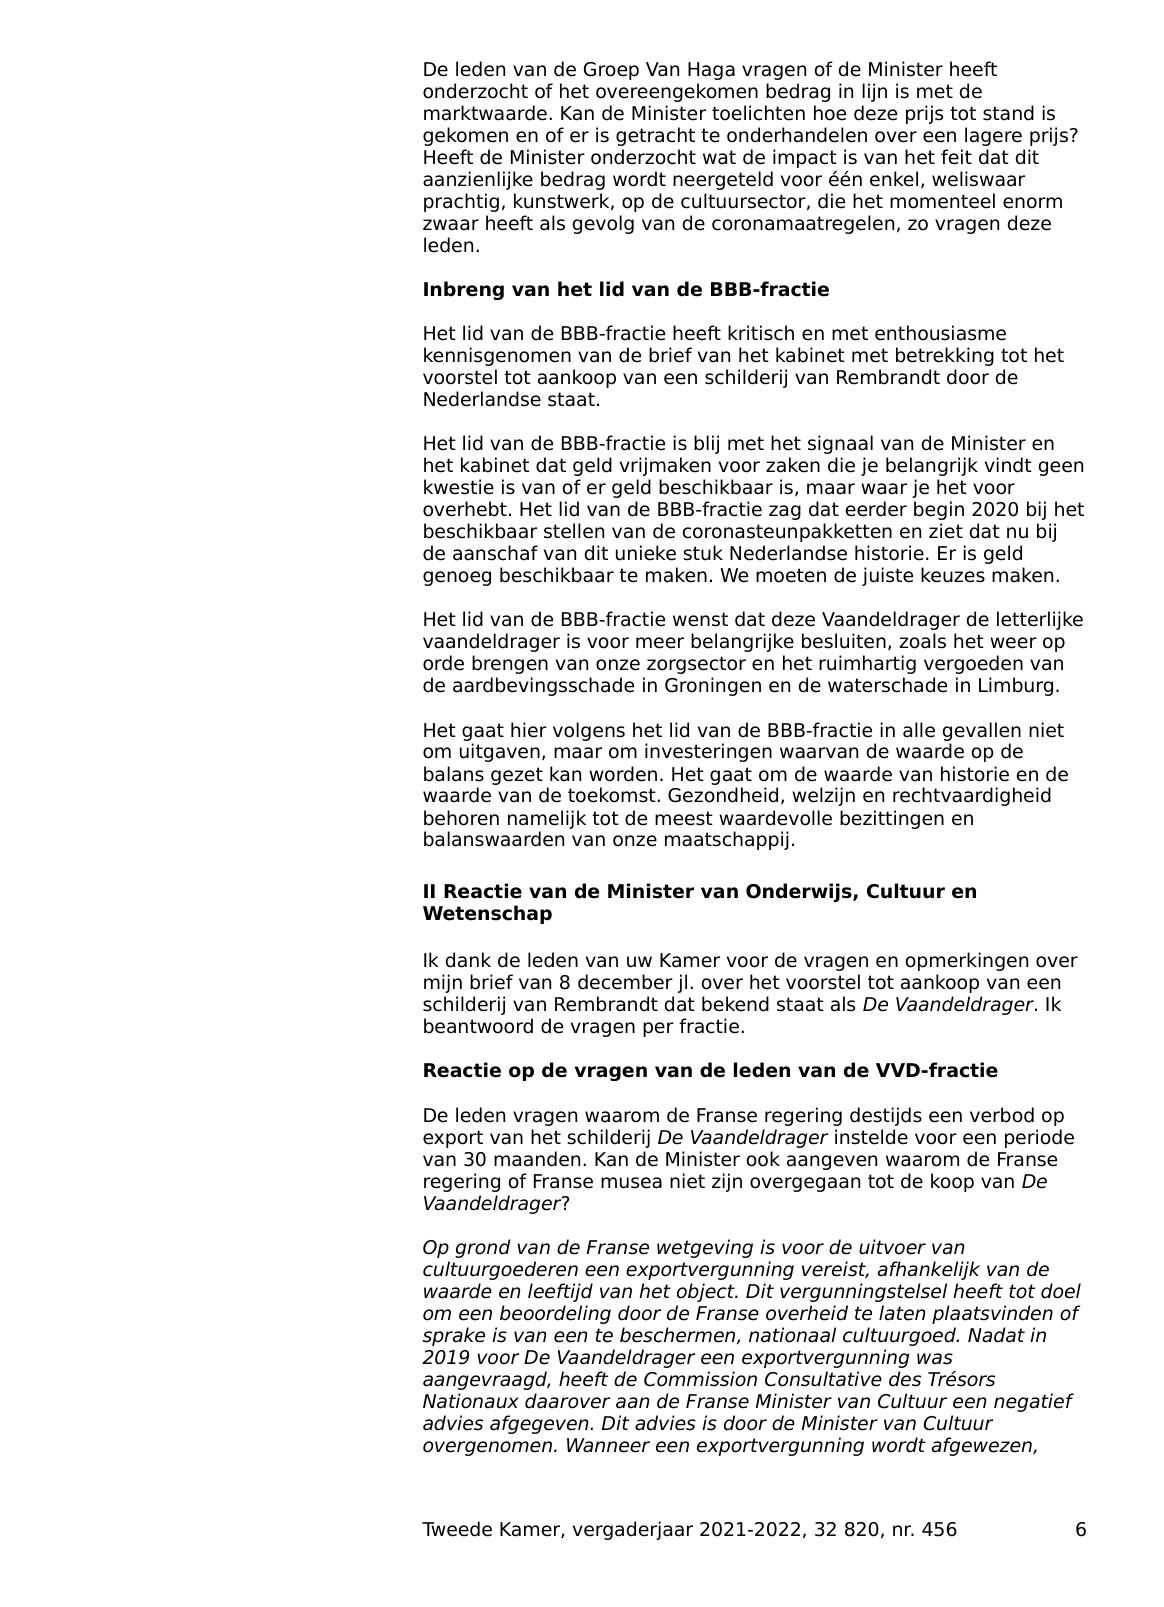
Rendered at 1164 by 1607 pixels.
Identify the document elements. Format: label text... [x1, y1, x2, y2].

text Het lid van de BBB-fractie wenst dat deze Vaandeldrager de letterlijke vaandeldrager is voor meer belangrijke besluiten, zoals het weer op orde brengen van onze zorgsector en het ruimhartig vergoeden van de aardbevingsschade in Groningen en de waterschade in Limburg. [422, 609, 1087, 697]
text Ik dank de leden van uw Kamer voor de vragen en opmerkingen over mijn brief van 8 december jl. over het voorstel tot aankoop van een schilderij van Rembrandt dat bekend staat als De Vaandeldrager. Ik beantwoord de vragen per fractie. [422, 950, 1087, 1038]
text Het lid van de BBB-fractie heeft kritisch en met enthousiasme kennisgenomen van de brief van het kabinet met betrekking tot het voorstel tot aankoop van een schilderij van Rembrandt door de Nederlandse staat. [422, 323, 1087, 411]
text De leden vragen waarom de Franse regering destijds een verbod op export van het schilderij De Vaandeldrager instelde voor een periode van 30 maanden. Kan de Minister ook aangeven waarom de Franse regering of Franse musea niet zijn overgegaan tot de koop van De Vaandeldrager? [422, 1104, 1087, 1214]
text Het gaat hier volgens het lid van de BBB-fractie in alle gevallen niet om uitgaven, maar om investeringen waarvan de waarde op de balans gezet kan worden. Het gaat om de waarde van historie en de waarde van de toekomst. Gezondheid, welzijn en rechtvaardigheid behoren namelijk tot de meest waardevolle bezittingen en balanswaarden van onze maatschappij. [422, 719, 1087, 851]
text Op grond van de Franse wetgeving is voor de uitvoer van cultuurgoederen een exportvergunning vereist, afhankelijk van de waarde en leeftijd van het object. Dit vergunningstelsel heeft tot doel om een beoordeling door de Franse overheid te laten plaatsvinden of sprake is van een te beschermen, nationaal cultuurgoed. Nadat in 2019 voor De Vaandeldrager een exportvergunning was aangevraagd, heeft de Commission Consultative des Trésors Nationaux daarover aan de Franse Minister van Cultuur een negatief advies afgegeven. Dit advies is door de Minister van Cultuur overgenomen. Wanneer een exportvergunning wordt afgewezen, [422, 1237, 1087, 1456]
text Het lid van de BBB-fractie is blij met het signaal van de Minister en het kabinet dat geld vrijmaken voor zaken die je belangrijk vindt geen kwestie is van of er geld beschikbaar is, maar waar je het voor overhebt. Het lid van de BBB-fractie zag dat eerder begin 2020 bij het beschikbaar stellen van de coronasteunpakketten en ziet dat nu bij de aanschaf van dit unieke stuk Nederlandse historie. Er is geld genoeg beschikbaar te maken. We moeten de juiste keuzes maken. [422, 433, 1087, 587]
subtitle Inbreng van het lid van de BBB-fractie [422, 279, 1087, 301]
subtitle Reactie op de vragen van de leden van de VVD-fractie [422, 1060, 1087, 1082]
text De leden van de Groep Van Haga vragen of de Minister heeft onderzocht of het overeengekomen bedrag in lijn is met de marktwaarde. Kan de Minister toelichten hoe deze prijs tot stand is gekomen en of er is getracht te onderhandelen over een lagere prijs? Heeft de Minister onderzocht wat de impact is van het feit dat dit aanzienlijke bedrag wordt neergeteld voor één enkel, weliswaar prachtig, kunstwerk, op de cultuursector, die het momenteel enorm zwaar heeft als gevolg van de coronamaatregelen, zo vragen deze leden. [422, 59, 1087, 257]
subtitle II Reactie van de Minister van Onderwijs, Cultuur en Wetenschap [422, 881, 1087, 925]
